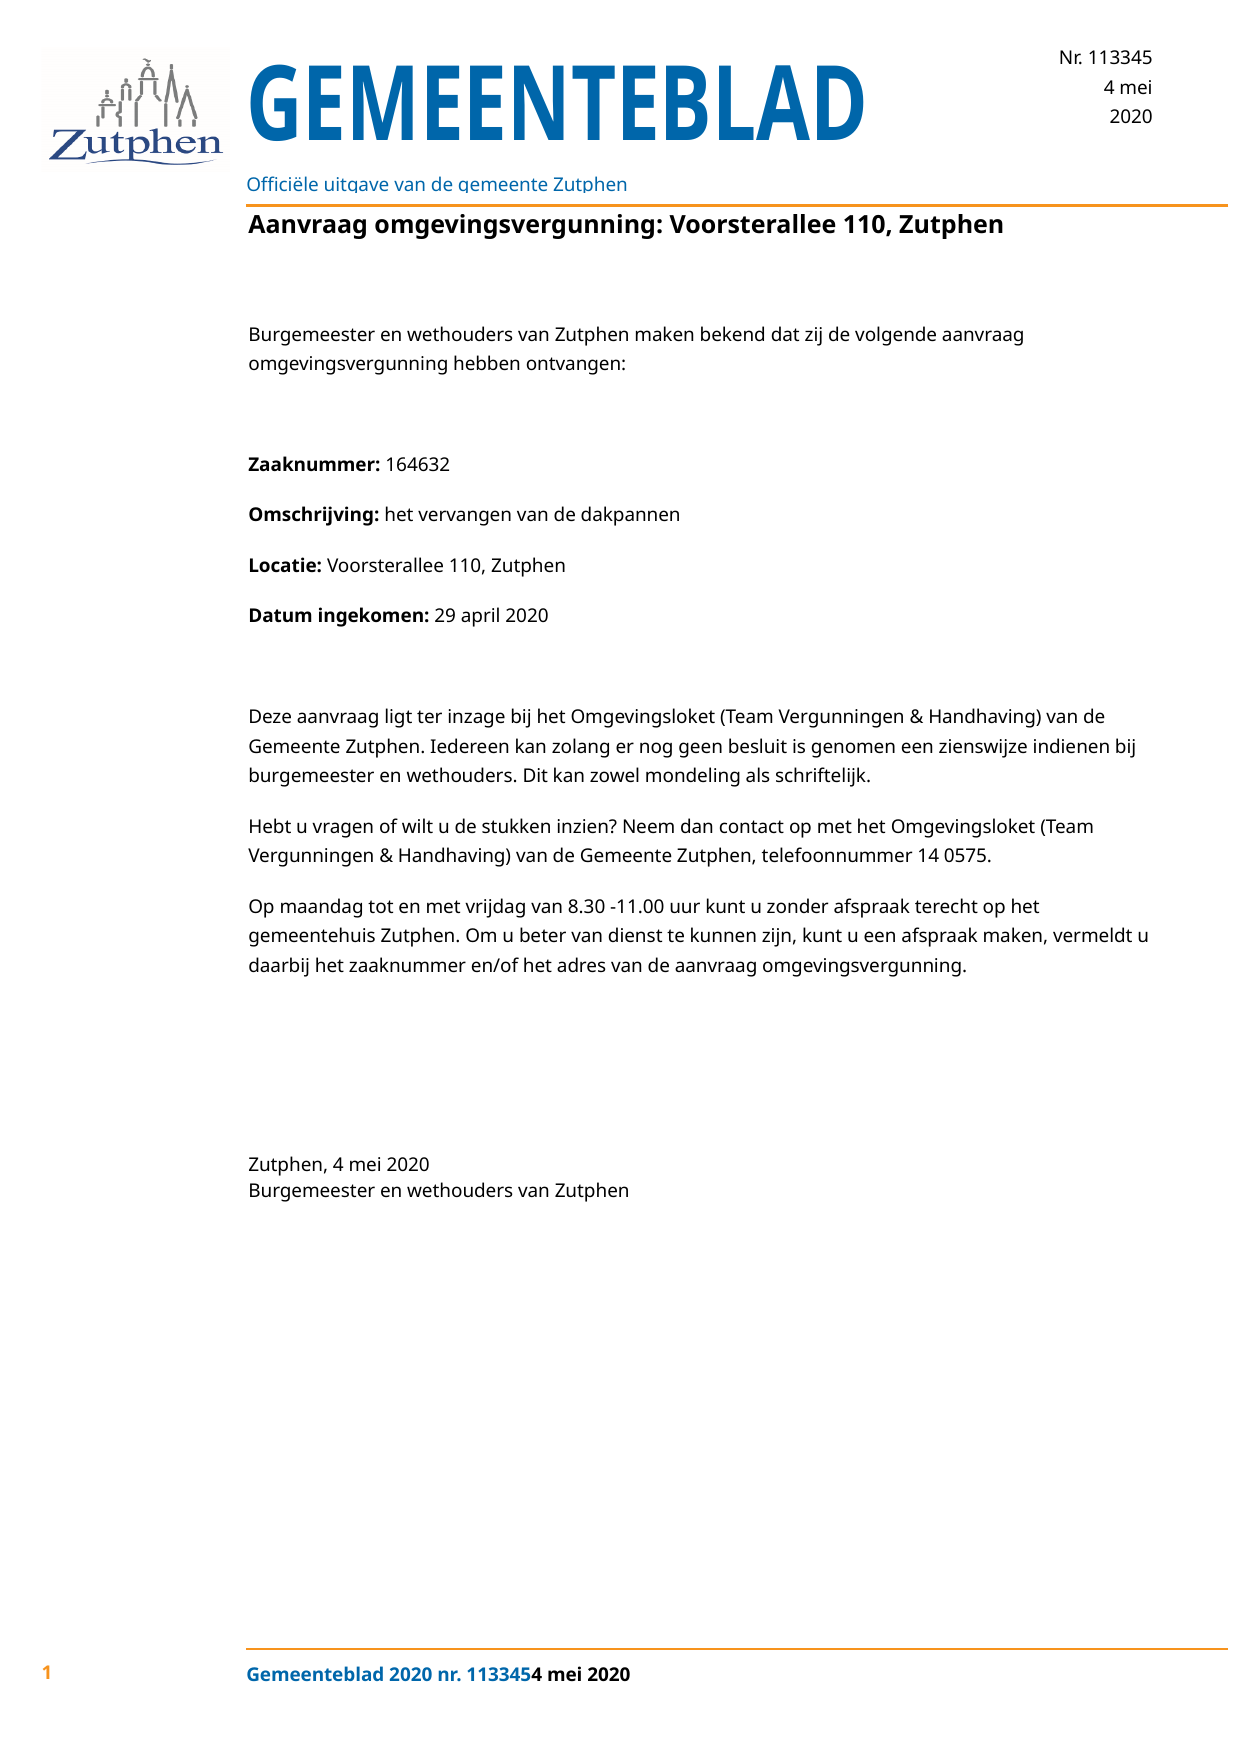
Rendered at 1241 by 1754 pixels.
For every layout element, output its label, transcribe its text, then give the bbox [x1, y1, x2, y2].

picture [41, 47, 231, 172]
text Zaaknummer: 164632 [248, 451, 1152, 477]
text Deze aanvraag ligt ter inzage bij het Omgevingsloket (Team Vergunningen & Handhaving) van de Gemeente Zutphen. Iedereen kan zolang er nog geen besluit is genomen een zienswijze indienen bij burgemeester en wethouders. Dit kan zowel mondeling als schriftelijk. [248, 703, 1152, 788]
text Burgemeester en wethouders van Zutphen [248, 1177, 1152, 1202]
text Locatie: Voorsterallee 110, Zutphen [248, 552, 1152, 578]
text Burgemeester en wethouders van Zutphen maken bekend dat zij de volgende aanvraag omgevingsvergunning hebben ontvangen: [248, 321, 1152, 376]
text Hebt u vragen of wilt u de stukken inzien? Neem dan contact op met het Omgevingsloket (Team Vergunningen & Handhaving) van de Gemeente Zutphen, telefoonnummer 14 0575. [248, 813, 1152, 868]
text Zutphen, 4 mei 2020 [248, 1151, 1152, 1177]
text Datum ingekomen: 29 april 2020 [248, 602, 1152, 628]
text Op maandag tot en met vrijdag van 8.30 -11.00 uur kunt u zonder afspraak terecht op het gemeentehuis Zutphen. Om u beter van dienst te kunnen zijn, kunt u een afspraak maken, vermeldt u daarbij het zaaknummer en/of het adres van de aanvraag omgevingsvergunning. [248, 893, 1152, 978]
text Omschrijving: het vervangen van de dakpannen [248, 502, 1152, 527]
text Aanvraag omgevingsvergunning: Voorsterallee 110, Zutphen [248, 207, 1152, 241]
